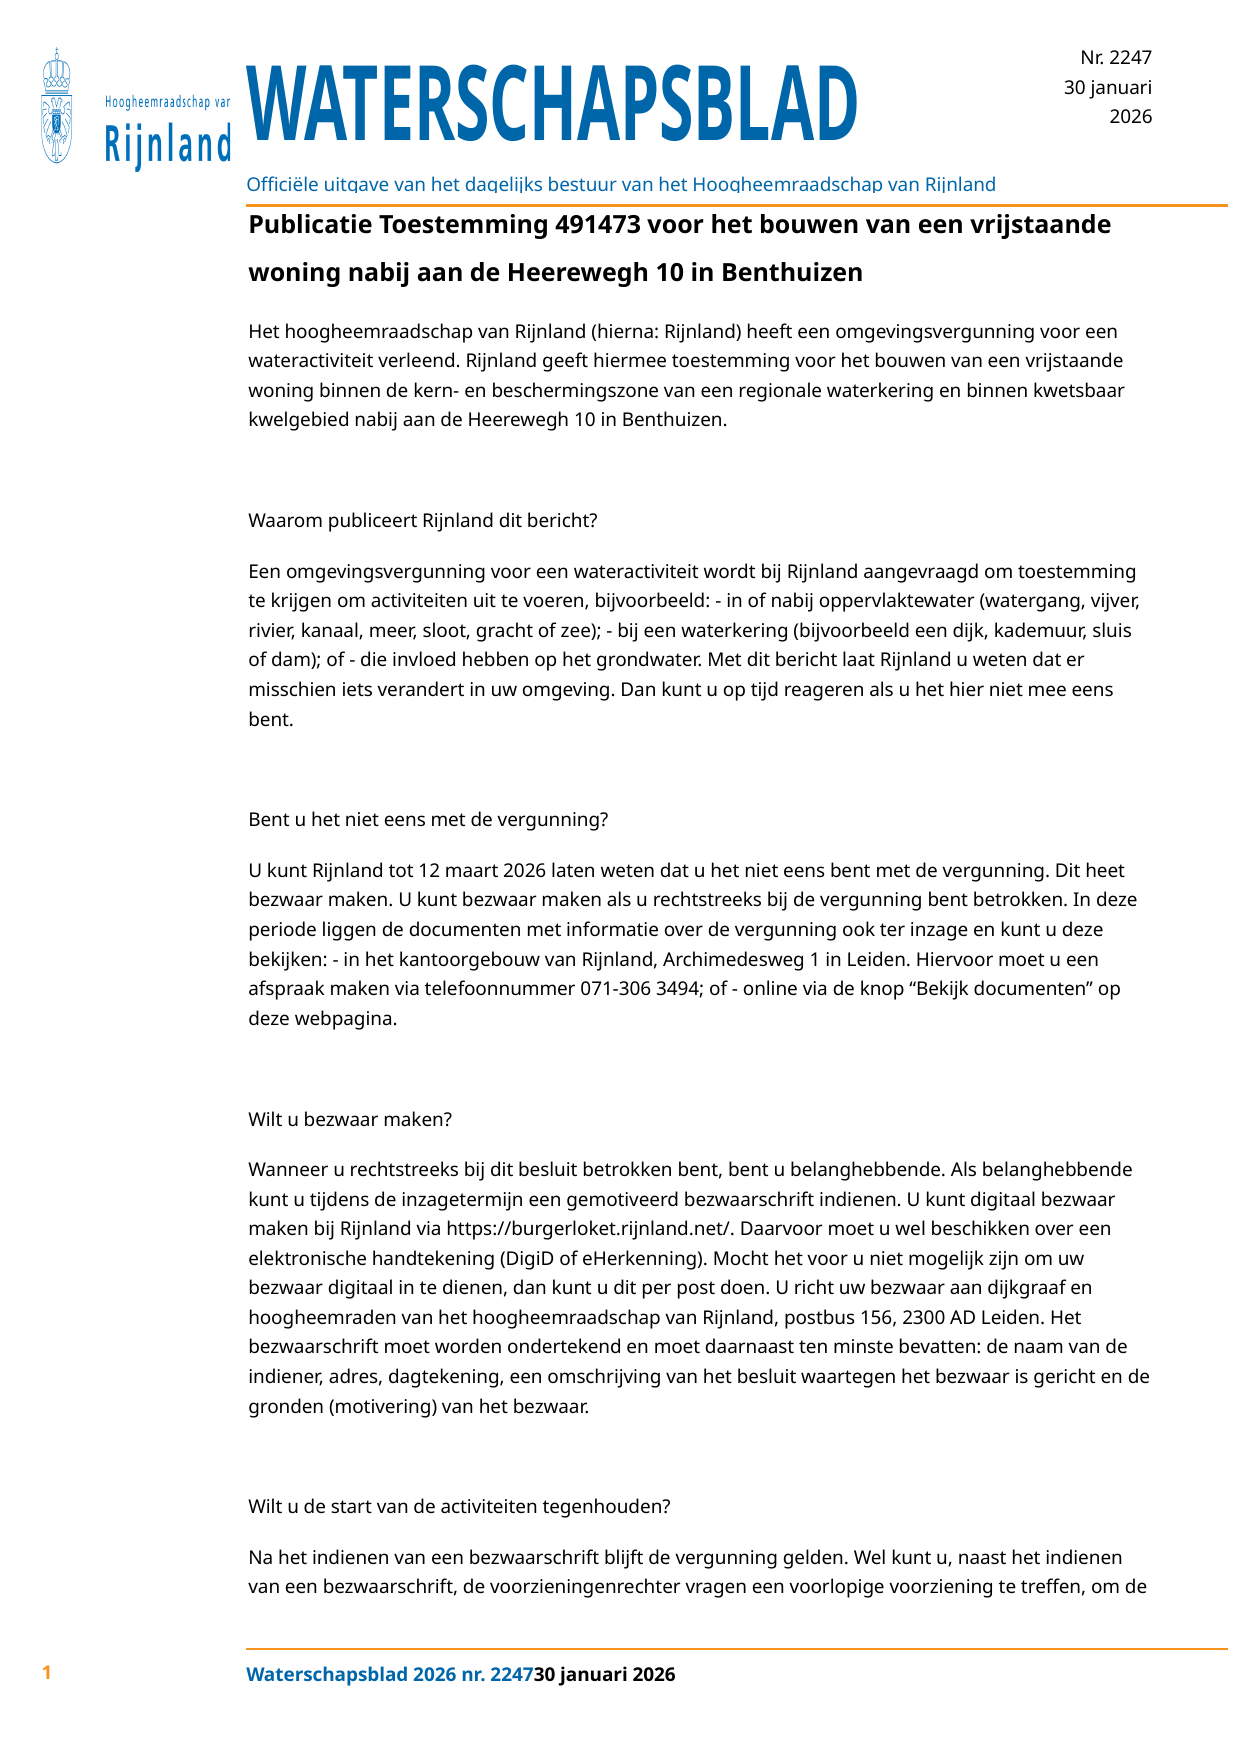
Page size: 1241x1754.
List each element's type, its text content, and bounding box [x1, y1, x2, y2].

text Wilt u bezwaar maken? [248, 1106, 1152, 1132]
text Bent u het niet eens met de vergunning? [248, 807, 1152, 832]
text Wanneer u rechtstreeks bij dit besluit betrokken bent, bent u belanghebbende. Als belanghebbende kunt u tijdens de inzagetermijn een gemotiveerd bezwaarschrift indienen. U kunt digitaal bezwaar maken bij Rijnland via https://burgerloket.rijnland.net/. Daarvoor moet u wel beschikken over een elektronische handtekening (DigiD of eHerkenning). Mocht het voor u niet mogelijk zijn om uw bezwaar digitaal in te dienen, dan kunt u dit per post doen. U richt uw bezwaar aan dijkgraaf en hoogheemraden van het hoogheemraadschap van Rijnland, postbus 156, 2300 AD Leiden. Het bezwaarschrift moet worden ondertekend en moet daarnaast ten minste bevatten: de naam van de indiener, adres, dagtekening, een omschrijving van het besluit waartegen het bezwaar is gericht en de gronden (motivering) van het bezwaar. [248, 1156, 1152, 1419]
text U kunt Rijnland tot 12 maart 2026 laten weten dat u het niet eens bent met de vergunning. Dit heet bezwaar maken. U kunt bezwaar maken als u rechtstreeks bij de vergunning bent betrokken. In deze periode liggen de documenten met informatie over de vergunning ook ter inzage en kunt u deze bekijken: - in het kantoorgebouw van Rijnland, Archimedesweg 1 in Leiden. Hiervoor moet u een afspraak maken via telefoonnummer 071-306 3494; of - online via de knop “Bekijk documenten” op deze webpagina. [248, 857, 1152, 1031]
text Wilt u de start van de activiteiten tegenhouden? [248, 1494, 1152, 1519]
text Waarom publiceert Rijnland dit bericht? [248, 507, 1152, 533]
text Na het indienen van een bezwaarschrift blijft de vergunning gelden. Wel kunt u, naast het indienen van een bezwaarschrift, de voorzieningenrechter vragen een voorlopige voorziening te treffen, om de [248, 1544, 1152, 1599]
picture [41, 47, 231, 172]
text Publicatie Toestemming 491473 voor het bouwen van een vrijstaande woning nabij aan de Heerewegh 10 in Benthuizen [248, 207, 1152, 288]
text Het hoogheemraadschap van Rijnland (hierna: Rijnland) heeft een omgevingsvergunning voor een wateractiviteit verleend. Rijnland geeft hiermee toestemming voor het bouwen van een vrijstaande woning binnen de kern- en beschermingszone van een regionale waterkering en binnen kwetsbaar kwelgebied nabij aan de Heerewegh 10 in Benthuizen. [248, 318, 1152, 432]
text Een omgevingsvergunning voor een wateractiviteit wordt bij Rijnland aangevraagd om toestemming te krijgen om activiteiten uit te voeren, bijvoorbeeld: - in of nabij oppervlaktewater (watergang, vijver, rivier, kanaal, meer, sloot, gracht of zee); - bij een waterkering (bijvoorbeeld een dijk, kademuur, sluis of dam); of - die invloed hebben op het grondwater. Met dit bericht laat Rijnland u weten dat er misschien iets verandert in uw omgeving. Dan kunt u op tijd reageren als u het hier niet mee eens bent. [248, 558, 1152, 732]
